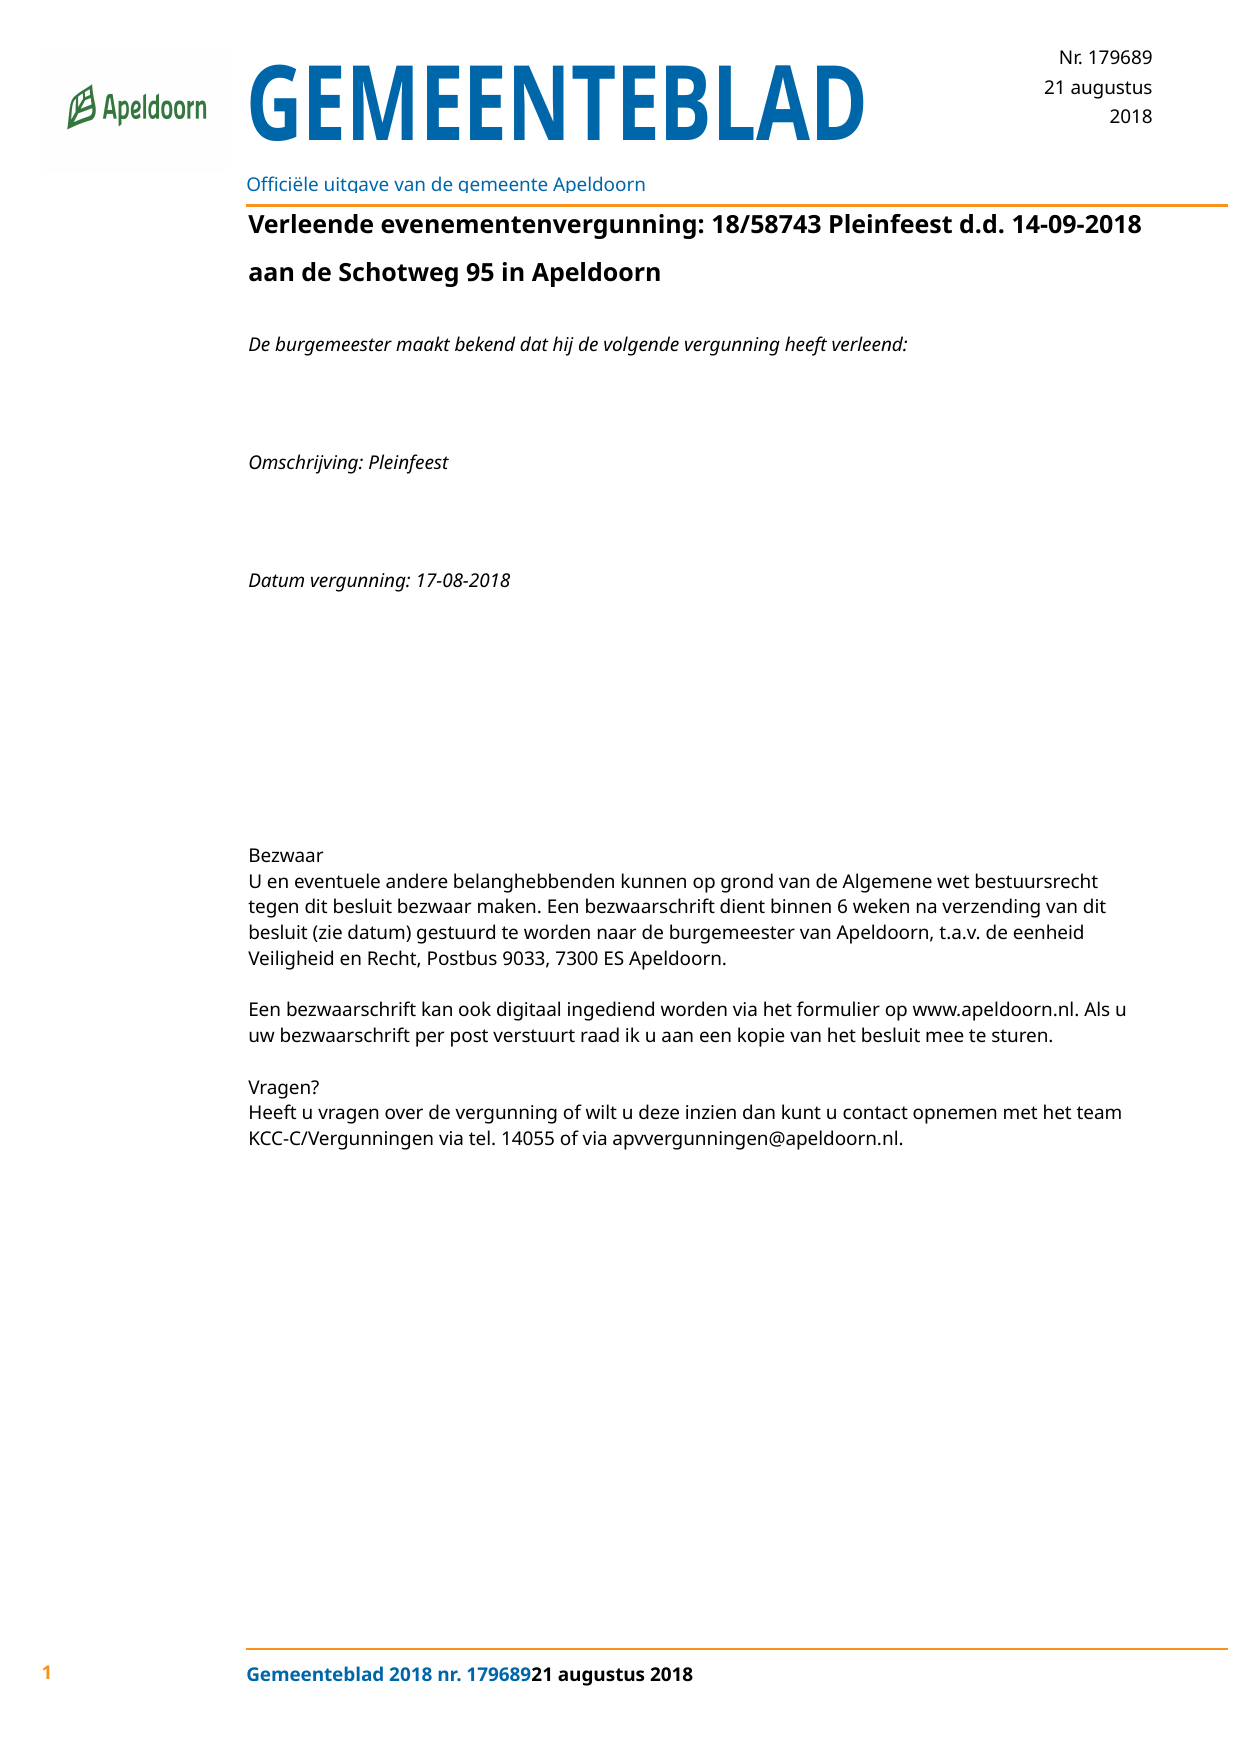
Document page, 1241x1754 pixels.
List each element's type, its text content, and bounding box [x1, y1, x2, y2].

text Een bezwaarschrift kan ook digitaal ingediend worden via het formulier op www.apeldoorn.nl. Als u uw bezwaarschrift per post verstuurt raad ik u aan een kopie van het besluit mee te sturen. [248, 997, 1152, 1048]
picture [41, 47, 231, 172]
text Datum vergunning: 17-08-2018 [248, 567, 1152, 593]
text Heeft u vragen over de vergunning of wilt u deze inzien dan kunt u contact opnemen met het team KCC-C/Vergunningen via tel. 14055 of via apvvergunningen@apeldoorn.nl. [248, 1099, 1152, 1151]
text De burgemeester maakt bekend dat hij de volgende vergunning heeft verleend: [248, 331, 1152, 357]
text Vragen? [248, 1074, 1152, 1099]
text Bezwaar [248, 842, 1152, 868]
text Verleende evenementenvergunning: 18/58743 Pleinfeest d.d. 14-09-2018 aan de Schotweg 95 in Apeldoorn [248, 207, 1152, 288]
text Omschrijving: Pleinfeest [248, 449, 1152, 475]
text U en eventuele andere belanghebbenden kunnen op grond van de Algemene wet bestuursrecht tegen dit besluit bezwaar maken. Een bezwaarschrift dient binnen 6 weken na verzending van dit besluit (zie datum) gestuurd te worden naar de burgemeester van Apeldoorn, t.a.v. de eenheid Veiligheid en Recht, Postbus 9033, 7300 ES Apeldoorn. [248, 868, 1152, 971]
